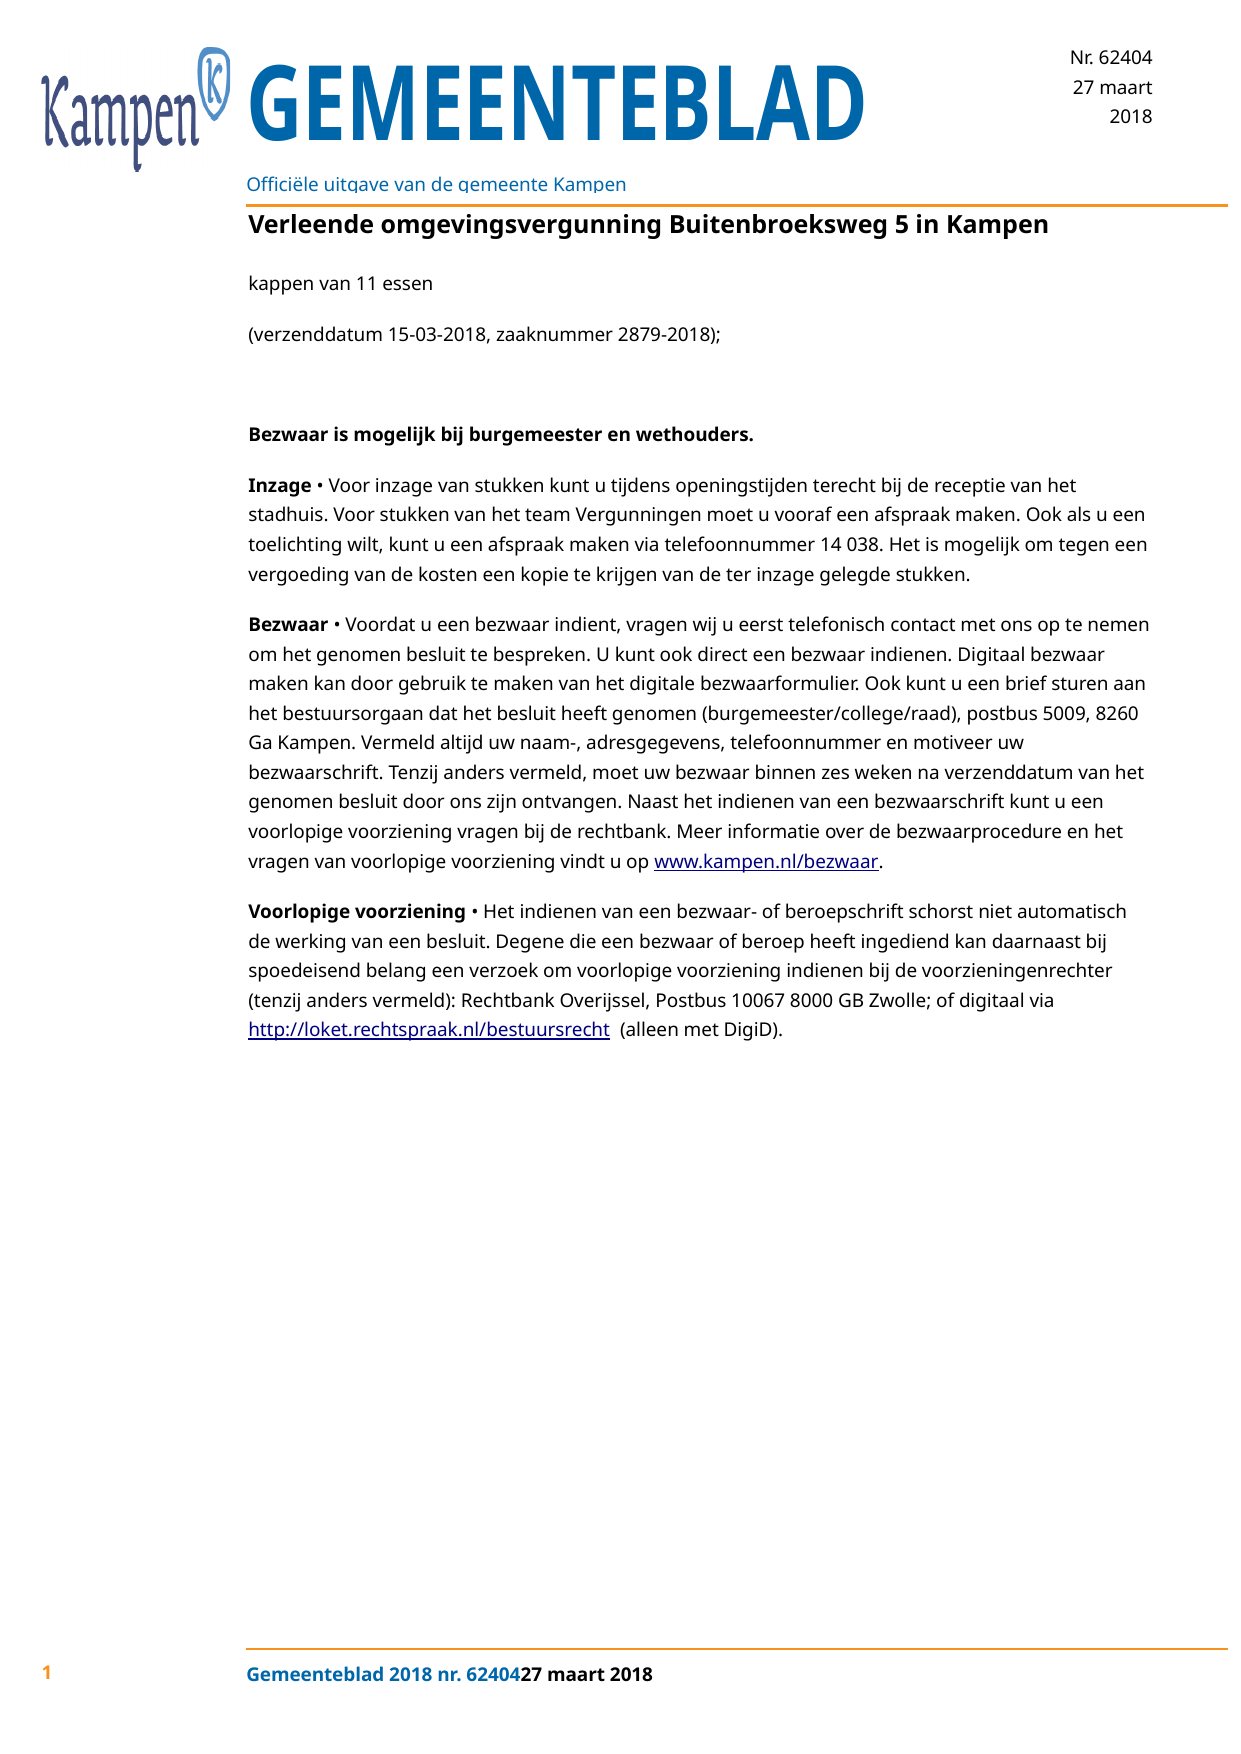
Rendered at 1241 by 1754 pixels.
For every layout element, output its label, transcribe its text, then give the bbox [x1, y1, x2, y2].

text (verzenddatum 15-03-2018, zaaknummer 2879-2018); [248, 321, 1152, 346]
text Verleende omgevingsvergunning Buitenbroeksweg 5 in Kampen [248, 207, 1152, 241]
text Voorlopige voorziening • Het indienen van een bezwaar- of beroepschrift schorst niet automatisch de werking van een besluit. Degene die een bezwaar of beroep heeft ingediend kan daarnaast bij spoedeisend belang een verzoek om voorlopige voorziening indienen bij de voorzieningenrechter (tenzij anders vermeld): Rechtbank Overijssel, Postbus 10067 8000 GB Zwolle; of digitaal via http://loket.rechtspraak.nl/bestuursrecht (alleen met DigiD). [248, 898, 1152, 1042]
text Inzage • Voor inzage van stukken kunt u tijdens openingstijden terecht bij de receptie van het stadhuis. Voor stukken van het team Vergunningen moet u vooraf een afspraak maken. Ook als u een toelichting wilt, kunt u een afspraak maken via telefoonnummer 14 038. Het is mogelijk om tegen een vergoeding van de kosten een kopie te krijgen van de ter inzage gelegde stukken. [248, 472, 1152, 586]
text Bezwaar is mogelijk bij burgemeester en wethouders. [248, 422, 1152, 447]
picture [41, 47, 231, 172]
text Bezwaar • Voordat u een bezwaar indient, vragen wij u eerst telefonisch contact met ons op te nemen om het genomen besluit te bespreken. U kunt ook direct een bezwaar indienen. Digitaal bezwaar maken kan door gebruik te maken van het digitale bezwaarformulier. Ook kunt u een brief sturen aan het bestuursorgaan dat het besluit heeft genomen (burgemeester/college/raad), postbus 5009, 8260 Ga Kampen. Vermeld altijd uw naam-, adresgegevens, telefoonnummer en motiveer uw bezwaarschrift. Tenzij anders vermeld, moet uw bezwaar binnen zes weken na verzenddatum van het genomen besluit door ons zijn ontvangen. Naast het indienen van een bezwaarschrift kunt u een voorlopige voorziening vragen bij de rechtbank. Meer informatie over de bezwaarprocedure en het vragen van voorlopige voorziening vindt u op www.kampen.nl/bezwaar. [248, 611, 1152, 873]
text kappen van 11 essen [248, 270, 1152, 296]
